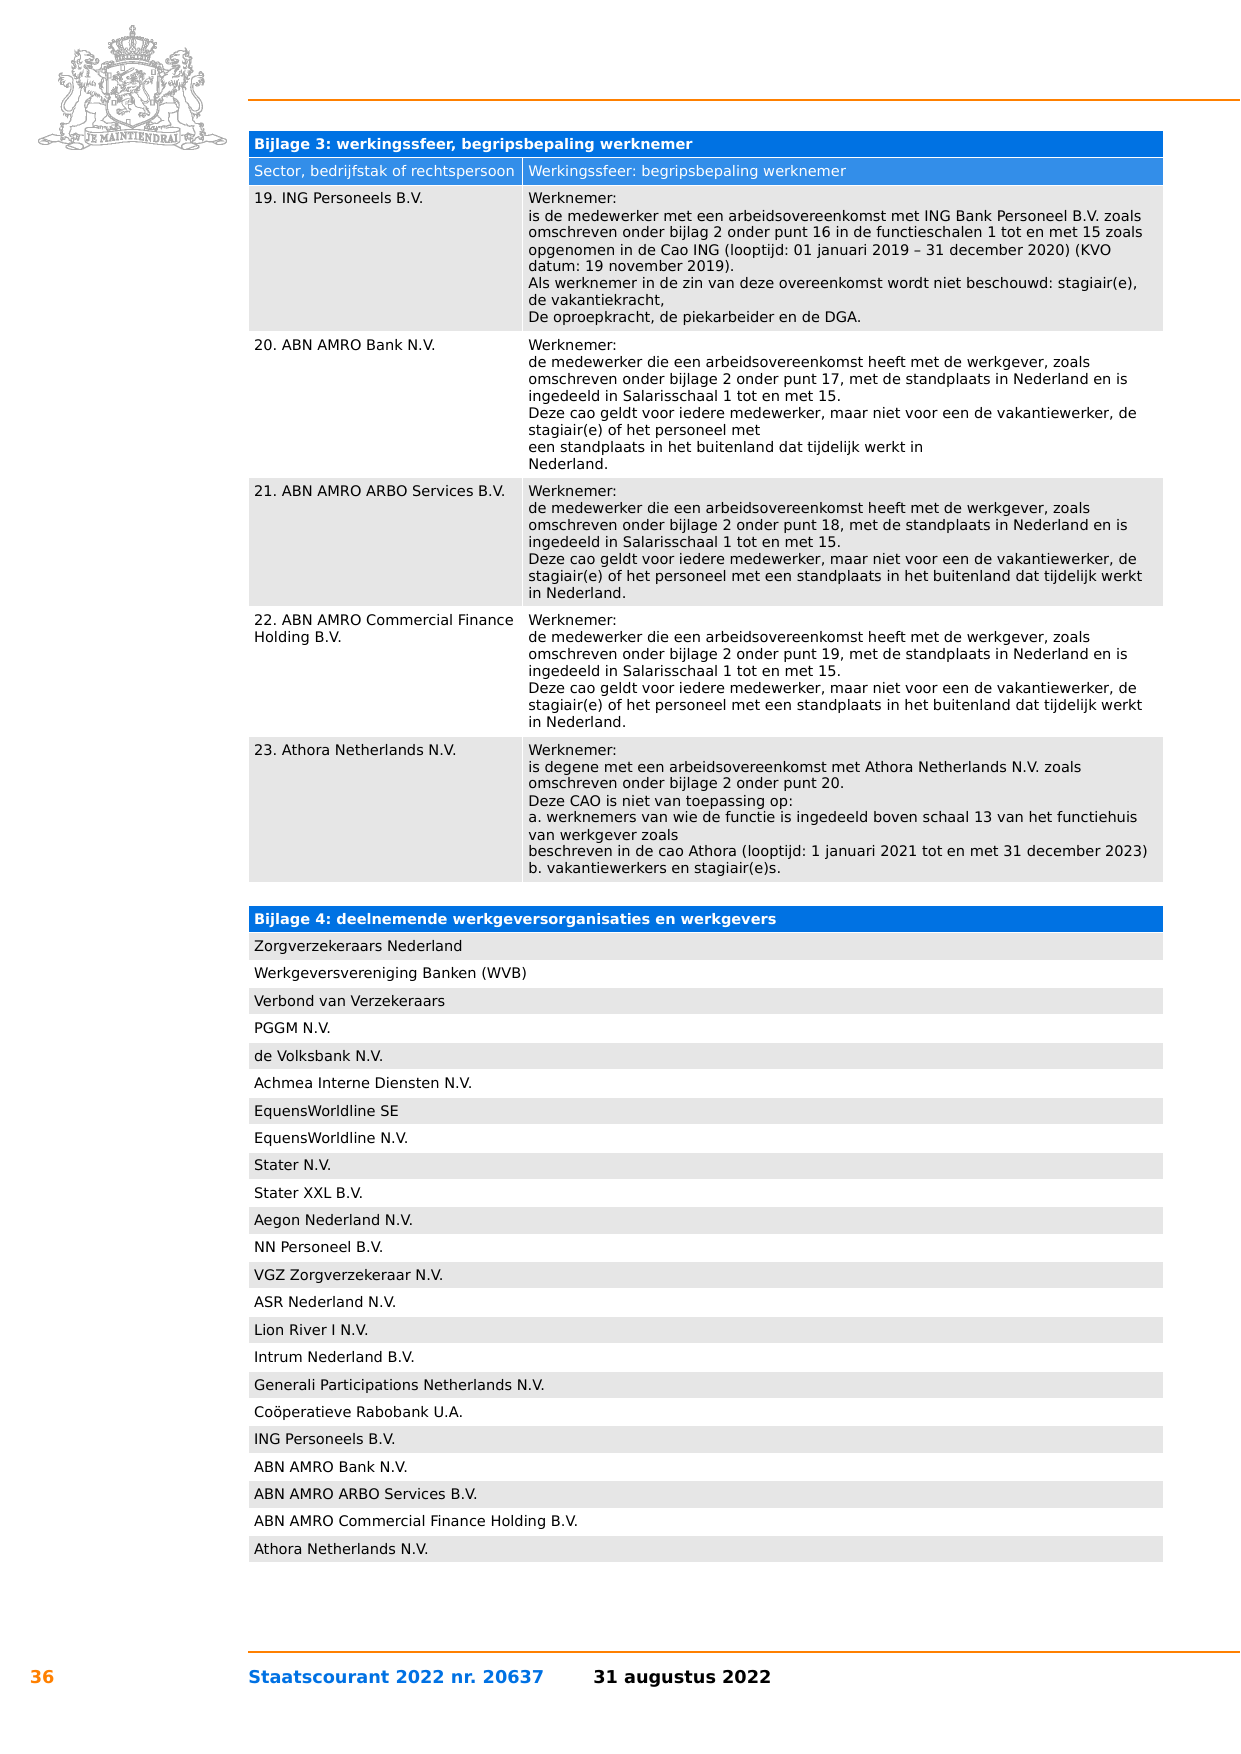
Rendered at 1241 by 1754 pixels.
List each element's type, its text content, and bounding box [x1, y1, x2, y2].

table_header Bijlage 4: deelnemende werkgeversorganisaties en werkgevers [249, 906, 1163, 932]
table_cell 23. Athora Netherlands N.V. [249, 737, 522, 882]
table_cell PGGM N.V. [249, 1016, 1163, 1042]
table_cell Werkgeversvereniging Banken (WVB) [249, 961, 1163, 987]
table_cell ING Personeels B.V. [249, 1426, 1163, 1453]
table_cell Zorgverzekeraars Nederland [249, 933, 1163, 960]
table_cell ABN AMRO Commercial Finance Holding B.V. [249, 1509, 1163, 1535]
table_cell Coöperatieve Rabobank U.A. [249, 1399, 1163, 1425]
table_cell Generali Participations Netherlands N.V. [249, 1372, 1163, 1398]
table_cell Aegon Nederland N.V. [249, 1207, 1163, 1234]
table_cell Stater N.V. [249, 1153, 1163, 1179]
picture [38, 25, 227, 150]
table_cell 20. ABN AMRO Bank N.V. [249, 332, 522, 477]
table_cell EquensWorldline SE [249, 1098, 1163, 1124]
table_cell VGZ Zorgverzekeraar N.V. [249, 1262, 1163, 1288]
table_cell Sector, bedrijfstak of rechtspersoon [249, 158, 522, 185]
table_cell 19. ING Personeels B.V. [249, 186, 522, 331]
table_cell Achmea Interne Diensten N.V. [249, 1070, 1163, 1097]
table_cell Werknemer: de medewerker die een arbeidsovereenkomst heeft met de werkgever, zoals omschreven onder bijlage 2 onder punt 17, met de standplaats in Nederland en is ingedeeld in Salarisschaal 1 tot en met 15. Deze cao geldt voor iedere medewerker, maar niet voor een de vakantiewerker, de stagiair(e) of het personeel met een standplaats in het buitenland dat tijdelijk werkt in Nederland. [523, 332, 1163, 477]
table_cell Werknemer: de medewerker die een arbeidsovereenkomst heeft met de werkgever, zoals omschreven onder bijlage 2 onder punt 18, met de standplaats in Nederland en is ingedeeld in Salarisschaal 1 tot en met 15. Deze cao geldt voor iedere medewerker, maar niet voor een de vakantiewerker, de stagiair(e) of het personeel met een standplaats in het buitenland dat tijdelijk werkt in Nederland. [523, 478, 1163, 606]
table_cell ASR Nederland N.V. [249, 1290, 1163, 1316]
table_cell Verbond van Verzekeraars [249, 988, 1163, 1014]
table_cell Werkingssfeer: begripsbepaling werknemer [523, 158, 1163, 185]
table_cell ABN AMRO Bank N.V. [249, 1454, 1163, 1480]
table_cell EquensWorldline N.V. [249, 1125, 1163, 1151]
table_cell de Volksbank N.V. [249, 1043, 1163, 1069]
table_cell Athora Netherlands N.V. [249, 1536, 1163, 1562]
table_cell Intrum Nederland B.V. [249, 1344, 1163, 1371]
table_cell Werknemer: is de medewerker met een arbeidsovereenkomst met ING Bank Personeel B.V. zoals omschreven onder bijlag 2 onder punt 16 in de functieschalen 1 tot en met 15 zoals opgenomen in de Cao ING (looptijd: 01 januari 2019 – 31 december 2020) (KVO datum: 19 november 2019). Als werknemer in de zin van deze overeenkomst wordt niet beschouwd: stagiair(e), de vakantiekracht, De oproepkracht, de piekarbeider en de DGA. [523, 186, 1163, 331]
table_cell Lion River I N.V. [249, 1317, 1163, 1343]
table_cell 21. ABN AMRO ARBO Services B.V. [249, 478, 522, 606]
table_header Bijlage 3: werkingssfeer, begripsbepaling werknemer [249, 131, 1163, 157]
table_cell ABN AMRO ARBO Services B.V. [249, 1481, 1163, 1508]
table_cell Werknemer: is degene met een arbeidsovereenkomst met Athora Netherlands N.V. zoals omschreven onder bijlage 2 onder punt 20. Deze CAO is niet van toepassing op: a. werknemers van wie de functie is ingedeeld boven schaal 13 van het functiehuis van werkgever zoals beschreven in de cao Athora (looptijd: 1 januari 2021 tot en met 31 december 2023) b. vakantiewerkers en stagiair(e)s. [523, 737, 1163, 882]
table_cell Stater XXL B.V. [249, 1180, 1163, 1206]
table_cell Werknemer: de medewerker die een arbeidsovereenkomst heeft met de werkgever, zoals omschreven onder bijlage 2 onder punt 19, met de standplaats in Nederland en is ingedeeld in Salarisschaal 1 tot en met 15. Deze cao geldt voor iedere medewerker, maar niet voor een de vakantiewerker, de stagiair(e) of het personeel met een standplaats in het buitenland dat tijdelijk werkt in Nederland. [523, 608, 1163, 736]
table_cell NN Personeel B.V. [249, 1235, 1163, 1261]
table_cell 22. ABN AMRO Commercial Finance Holding B.V. [249, 608, 522, 736]
